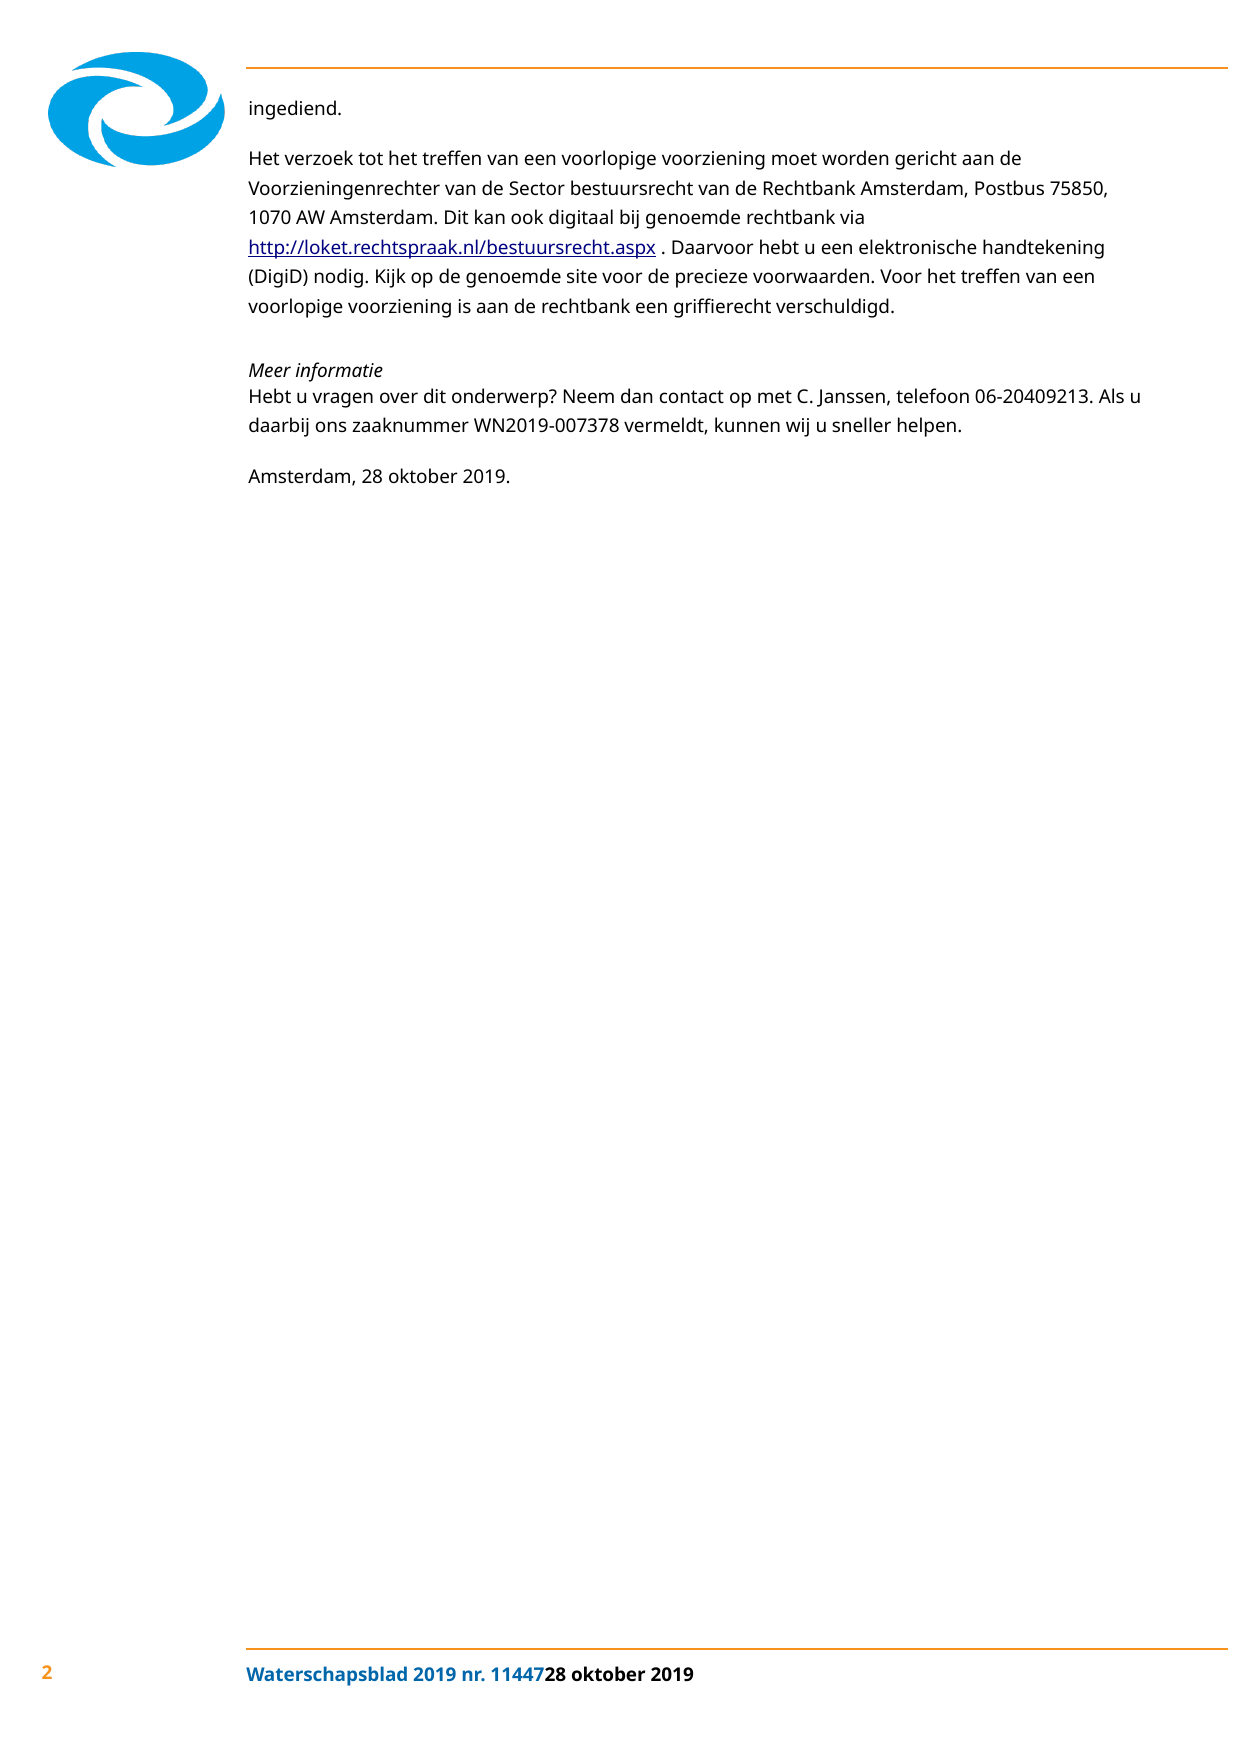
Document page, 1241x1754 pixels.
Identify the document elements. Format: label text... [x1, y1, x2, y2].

text Het verzoek tot het treffen van een voorlopige voorziening moet worden gericht aan de Voorzieningenrechter van de Sector bestuursrecht van de Rechtbank Amsterdam, Postbus 75850, 1070 AW Amsterdam. Dit kan ook digitaal bij genoemde rechtbank via http://loket.rechtspraak.nl/bestuursrecht.aspx . Daarvoor hebt u een elektronische handtekening (DigiD) nodig. Kijk op de genoemde site voor de precieze voorwaarden. Voor het treffen van een voorlopige voorziening is aan de rechtbank een griffierecht verschuldigd. [248, 145, 1152, 319]
text Amsterdam, 28 oktober 2019. [248, 463, 1152, 488]
text ingediend. [248, 95, 1152, 121]
text Meer informatie [248, 357, 1152, 383]
text Hebt u vragen over dit onderwerp? Neem dan contact op met C. Janssen, telefoon 06-20409213. Als u daarbij ons zaaknummer WN2019-007378 vermeldt, kunnen wij u sneller helpen. [248, 383, 1152, 438]
picture [41, 47, 231, 172]
